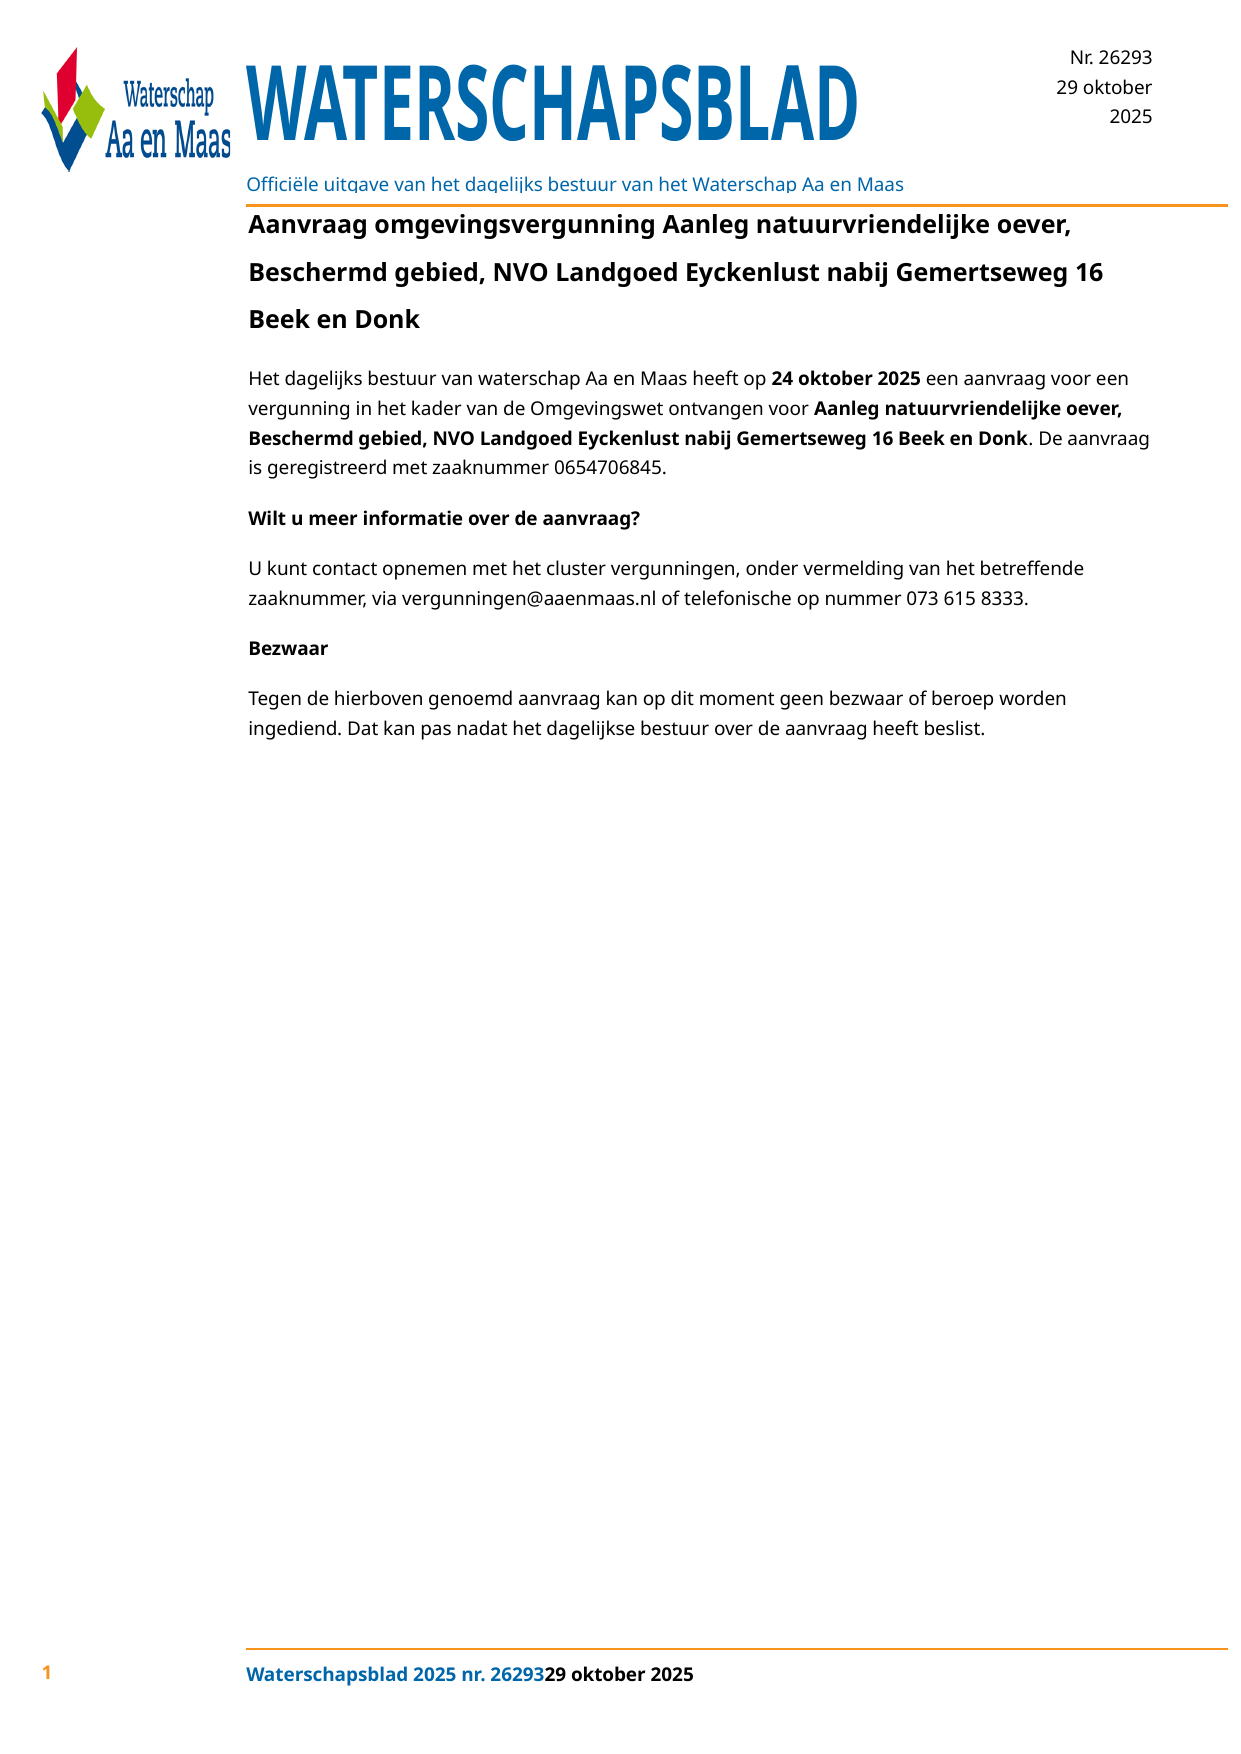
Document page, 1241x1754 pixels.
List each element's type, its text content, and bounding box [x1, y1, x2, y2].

text U kunt contact opnemen met het cluster vergunningen, onder vermelding van het betreffende zaaknummer, via vergunningen@aaenmaas.nl of telefonische op nummer 073 615 8333. [248, 555, 1152, 610]
picture [41, 47, 231, 172]
text Bezwaar [248, 635, 1152, 661]
text Tegen de hierboven genoemd aanvraag kan op dit moment geen bezwaar of beroep worden ingediend. Dat kan pas nadat het dagelijkse bestuur over de aanvraag heeft beslist. [248, 686, 1152, 741]
text Aanvraag omgevingsvergunning Aanleg natuurvriendelijke oever, Beschermd gebied, NVO Landgoed Eyckenlust nabij Gemertseweg 16 Beek en Donk [248, 207, 1152, 336]
text Het dagelijks bestuur van waterschap Aa en Maas heeft op 24 oktober 2025 een aanvraag voor een vergunning in het kader van de Omgevingswet ontvangen voor Aanleg natuurvriendelijke oever, Beschermd gebied, NVO Landgoed Eyckenlust nabij Gemertseweg 16 Beek en Donk. De aanvraag is geregistreerd met zaaknummer 0654706845. [248, 366, 1152, 480]
text Wilt u meer informatie over de aanvraag? [248, 505, 1152, 530]
